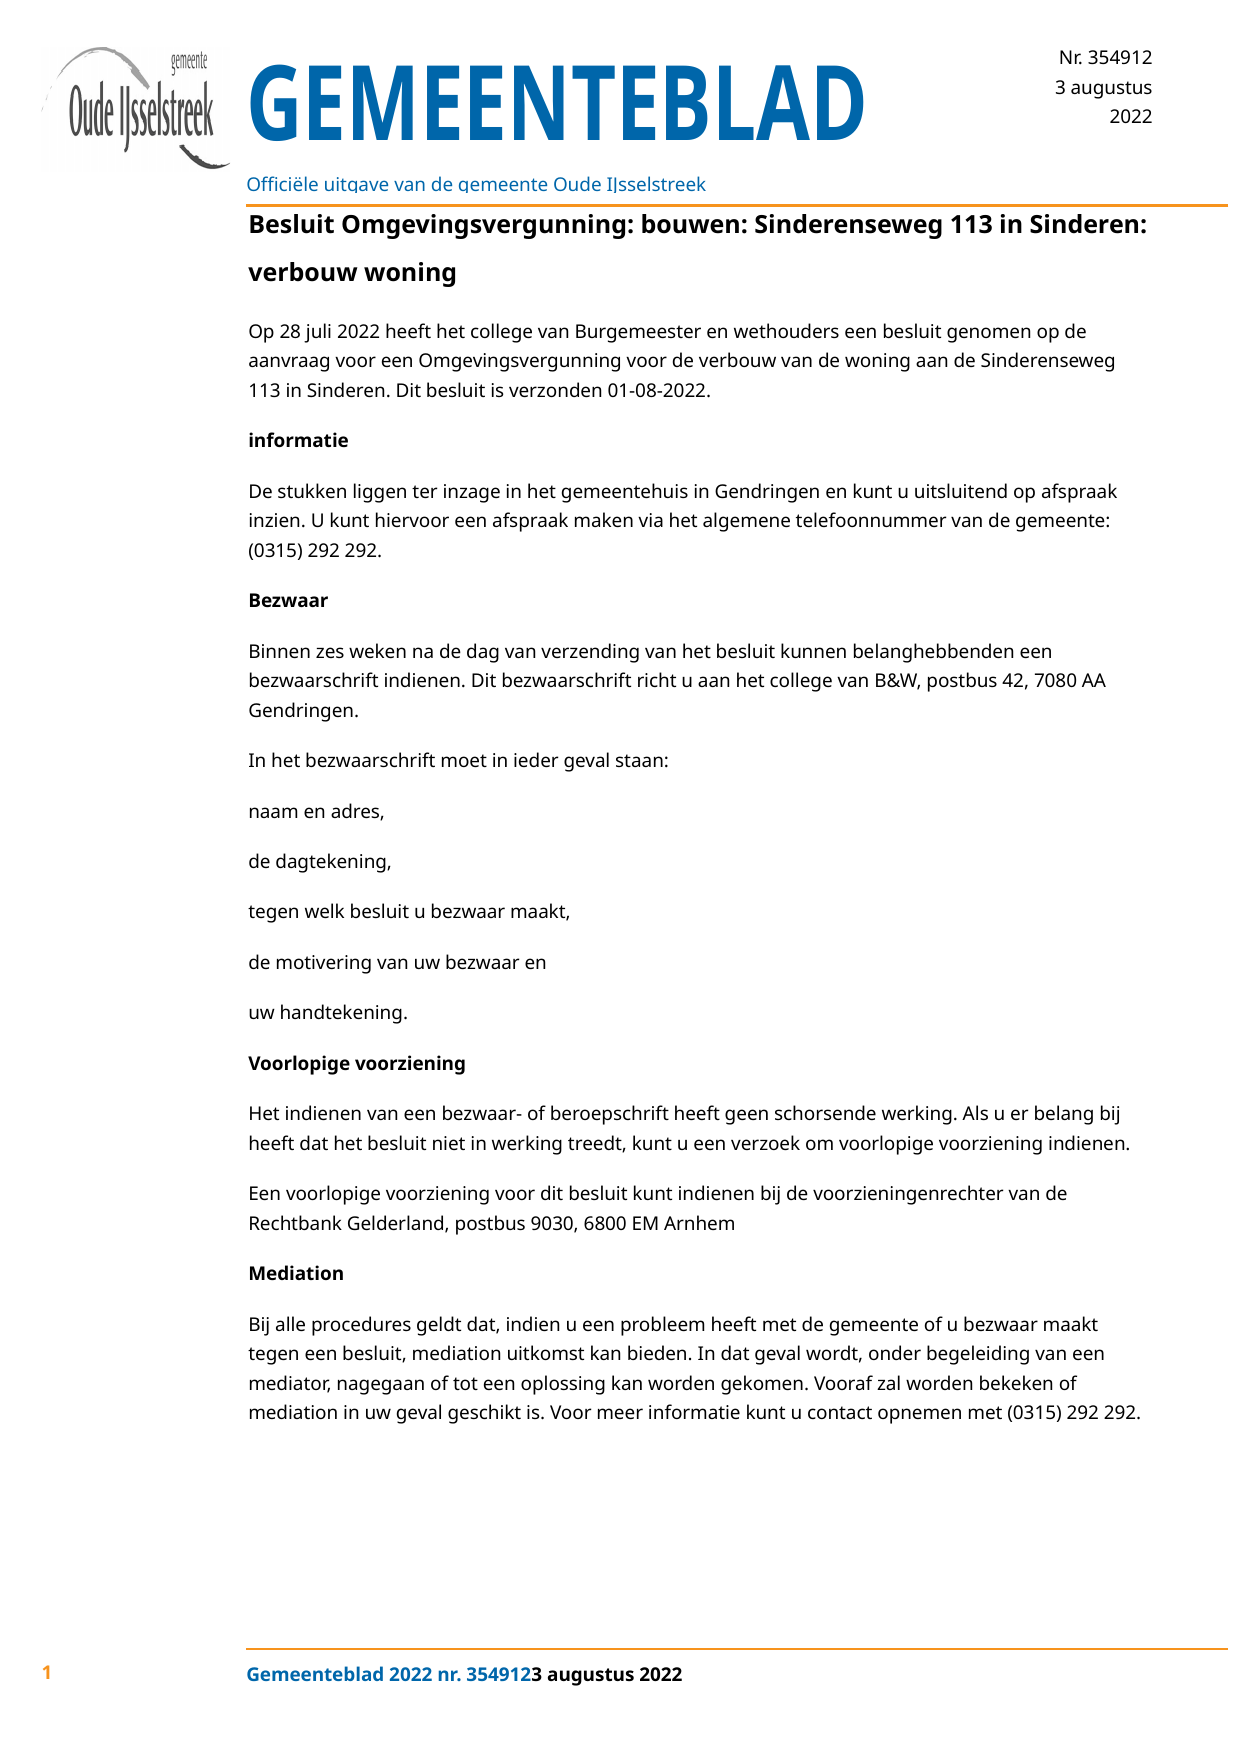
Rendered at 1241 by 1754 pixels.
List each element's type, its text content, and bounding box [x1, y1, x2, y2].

text Bezwaar [248, 587, 1152, 613]
text Binnen zes weken na de dag van verzending van het besluit kunnen belanghebbenden een bezwaarschrift indienen. Dit bezwaarschrift richt u aan het college van B&W, postbus 42, 7080 AA Gendringen. [248, 638, 1152, 723]
text uw handtekening. [248, 999, 1152, 1025]
text Besluit Omgevingsvergunning: bouwen: Sinderenseweg 113 in Sinderen: verbouw woning [248, 207, 1152, 288]
text Voorlopige voorziening [248, 1050, 1152, 1076]
text informatie [248, 427, 1152, 453]
text Het indienen van een bezwaar- of beroepschrift heeft geen schorsende werking. Als u er belang bij heeft dat het besluit niet in werking treedt, kunt u een verzoek om voorlopige voorziening indienen. [248, 1100, 1152, 1156]
text Op 28 juli 2022 heeft het college van Burgemeester en wethouders een besluit genomen op de aanvraag voor een Omgevingsvergunning voor de verbouw van de woning aan de Sinderenseweg 113 in Sinderen. Dit besluit is verzonden 01-08-2022. [248, 318, 1152, 403]
picture [41, 47, 231, 172]
text de motivering van uw bezwaar en [248, 949, 1152, 975]
text naam en adres, [248, 798, 1152, 824]
text de dagtekening, [248, 848, 1152, 874]
text tegen welk besluit u bezwaar maakt, [248, 899, 1152, 924]
text De stukken liggen ter inzage in het gemeentehuis in Gendringen en kunt u uitsluitend op afspraak inzien. U kunt hiervoor een afspraak maken via het algemene telefoonnummer van de gemeente: (0315) 292 292. [248, 478, 1152, 563]
text In het bezwaarschrift moet in ieder geval staan: [248, 747, 1152, 773]
text Bij alle procedures geldt dat, indien u een probleem heeft met de gemeente of u bezwaar maakt tegen een besluit, mediation uitkomst kan bieden. In dat geval wordt, onder begeleiding van een mediator, nagegaan of tot een oplossing kan worden gekomen. Vooraf zal worden bekeken of mediation in uw geval geschikt is. Voor meer informatie kunt u contact opnemen met (0315) 292 292. [248, 1311, 1152, 1425]
text Een voorlopige voorziening voor dit besluit kunt indienen bij de voorzieningenrechter van de Rechtbank Gelderland, postbus 9030, 6800 EM Arnhem [248, 1180, 1152, 1236]
text Mediation [248, 1260, 1152, 1286]
